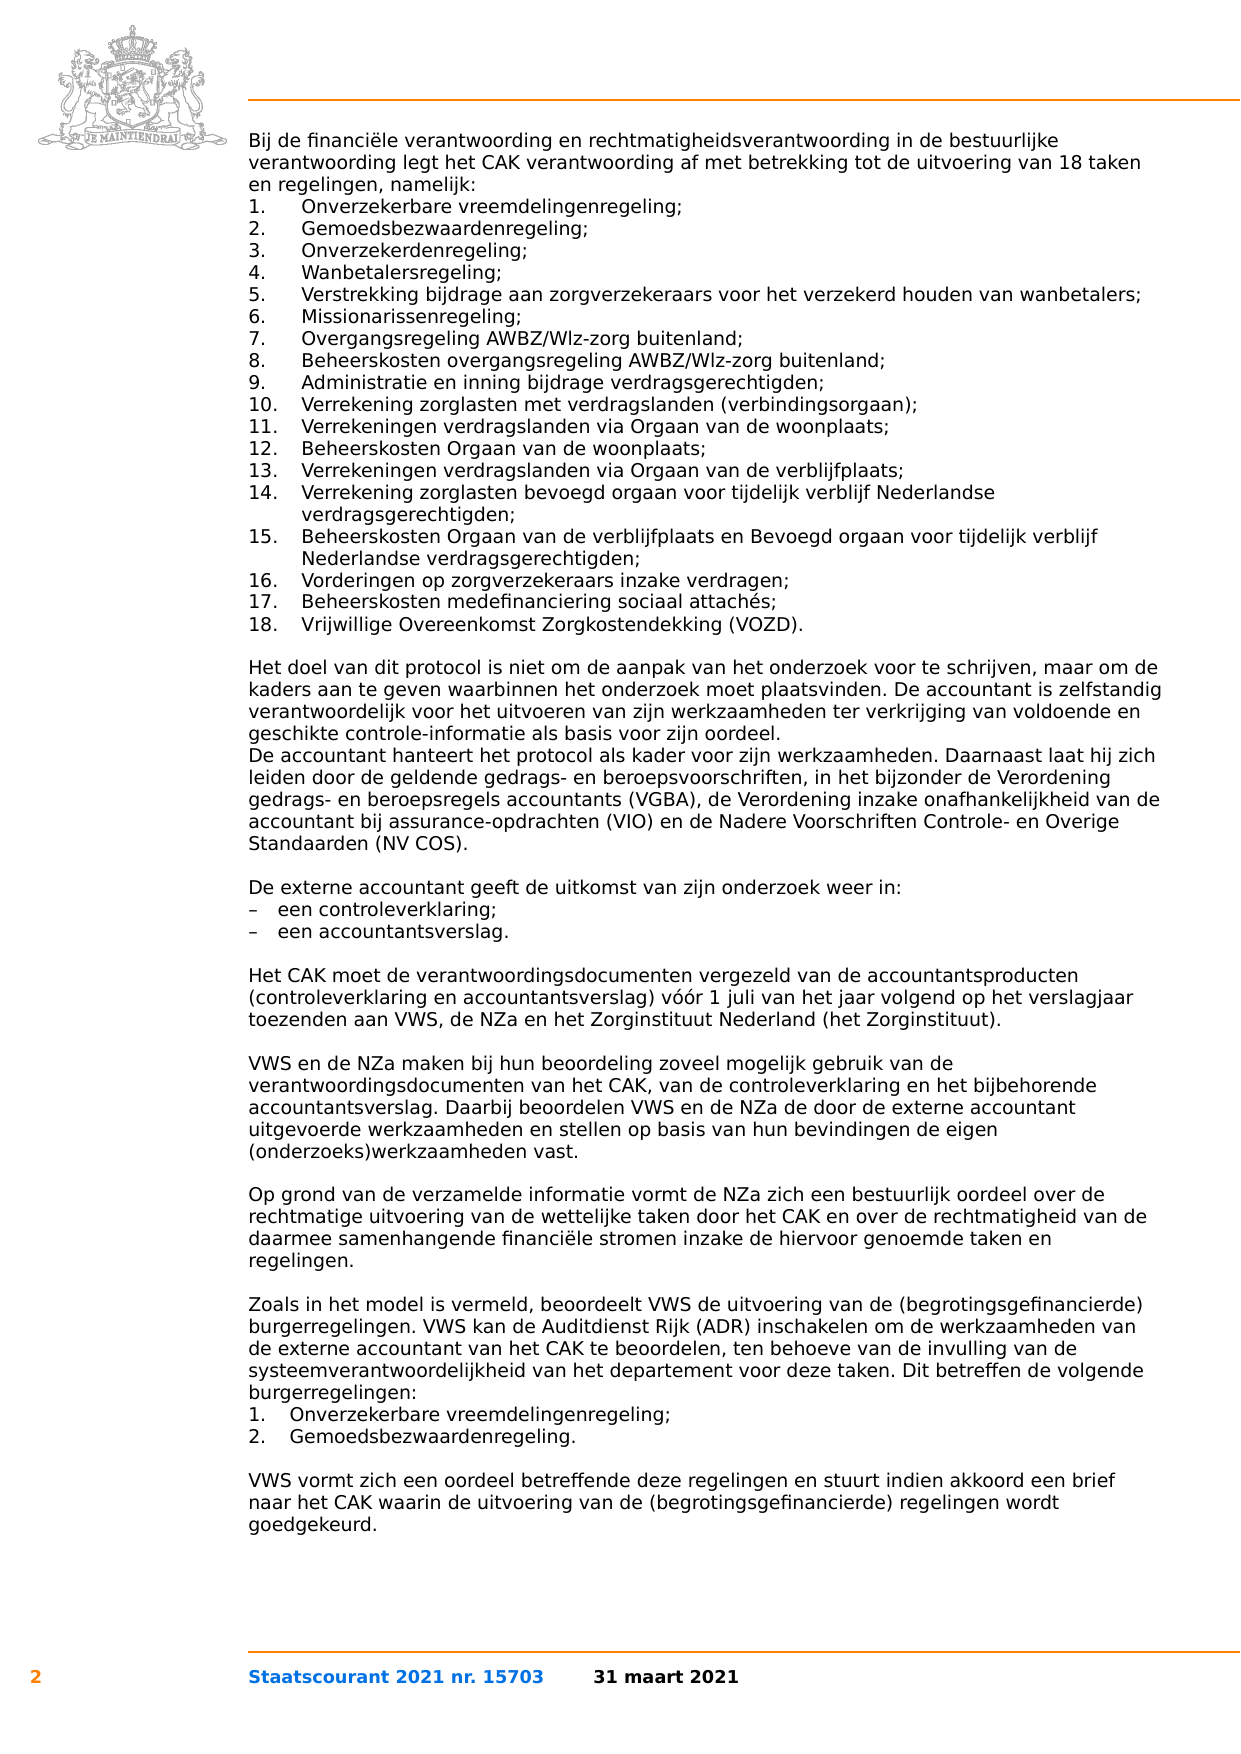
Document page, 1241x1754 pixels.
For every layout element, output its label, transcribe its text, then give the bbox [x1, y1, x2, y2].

text Het CAK moet de verantwoordingsdocumenten vergezeld van de accountantsproducten (controleverklaring en accountantsverslag) vóór 1 juli van het jaar volgend op het verslagjaar toezenden aan VWS, de NZa en het Zorginstituut Nederland (het Zorginstituut). [248, 965, 1163, 1031]
text Bij de financiële verantwoording en rechtmatigheidsverantwoording in de bestuurlijke verantwoording legt het CAK verantwoording af met betrekking tot de uitvoering van 18 taken en regelingen, namelijk: [248, 130, 1163, 196]
text Zoals in het model is vermeld, beoordeelt VWS de uitvoering van de (begrotingsgefinancierde) burgerregelingen. VWS kan de Auditdienst Rijk (ADR) inschakelen om de werkzaamheden van de externe accountant van het CAK te beoordelen, ten behoeve van de invulling van de systeemverantwoordelijkheid van het departement voor deze taken. Dit betreffen de volgende burgerregelingen: [248, 1294, 1163, 1404]
text VWS en de NZa maken bij hun beoordeling zoveel mogelijk gebruik van de verantwoordingsdocumenten van het CAK, van de controleverklaring en het bijbehorende accountantsverslag. Daarbij beoordelen VWS en de NZa de door de externe accountant uitgevoerde werkzaamheden en stellen op basis van hun bevindingen de eigen (onderzoeks)werkzaamheden vast. [248, 1053, 1163, 1162]
text 3. Onverzekerdenregeling; [248, 240, 1163, 262]
text De externe accountant geeft de uitkomst van zijn onderzoek weer in: [248, 877, 1163, 899]
text 1. Onverzekerbare vreemdelingenregeling; [248, 196, 1163, 218]
text 13. Verrekeningen verdragslanden via Orgaan van de verblijfplaats; [248, 459, 1163, 482]
text 5. Verstrekking bijdrage aan zorgverzekeraars voor het verzekerd houden van wanbetalers; [248, 284, 1163, 306]
text – een controleverklaring; [248, 899, 1163, 921]
text 6. Missionarissenregeling; [248, 306, 1163, 328]
text Het doel van dit protocol is niet om de aanpak van het onderzoek voor te schrijven, maar om de kaders aan te geven waarbinnen het onderzoek moet plaatsvinden. De accountant is zelfstandig verantwoordelijk voor het uitvoeren van zijn werkzaamheden ter verkrijging van voldoende en geschikte controle-informatie als basis voor zijn oordeel. [248, 657, 1163, 745]
text 11. Verrekeningen verdragslanden via Orgaan van de woonplaats; [248, 416, 1163, 438]
text – een accountantsverslag. [248, 921, 1163, 943]
text 14. Verrekening zorglasten bevoegd orgaan voor tijdelijk verblijf Nederlandse verdragsgerechtigden; [248, 482, 1163, 526]
text De accountant hanteert het protocol als kader voor zijn werkzaamheden. Daarnaast laat hij zich leiden door de geldende gedrags- en beroepsvoorschriften, in het bijzonder de Verordening gedrags- en beroepsregels accountants (VGBA), de Verordening inzake onafhankelijkheid van de accountant bij assurance-opdrachten (VIO) en de Nadere Voorschriften Controle- en Overige Standaarden (NV COS). [248, 745, 1163, 855]
text 18. Vrijwillige Overeenkomst Zorgkostendekking (VOZD). [248, 613, 1163, 635]
text Op grond van de verzamelde informatie vormt de NZa zich een bestuurlijk oordeel over de rechtmatige uitvoering van de wettelijke taken door het CAK en over de rechtmatigheid van de daarmee samenhangende financiële stromen inzake de hiervoor genoemde taken en regelingen. [248, 1184, 1163, 1272]
text 10. Verrekening zorglasten met verdragslanden (verbindingsorgaan); [248, 394, 1163, 416]
text 7. Overgangsregeling AWBZ/Wlz-zorg buitenland; [248, 328, 1163, 350]
text 2. Gemoedsbezwaardenregeling; [248, 218, 1163, 240]
text 8. Beheerskosten overgangsregeling AWBZ/Wlz-zorg buitenland; [248, 350, 1163, 372]
text 1. Onverzekerbare vreemdelingenregeling; [248, 1404, 1163, 1426]
text 17. Beheerskosten medefinanciering sociaal attachés; [248, 591, 1163, 613]
text 4. Wanbetalersregeling; [248, 262, 1163, 284]
picture [38, 25, 227, 150]
text 16. Vorderingen op zorgverzekeraars inzake verdragen; [248, 569, 1163, 591]
text 15. Beheerskosten Orgaan van de verblijfplaats en Bevoegd orgaan voor tijdelijk verblijf Nederlandse verdragsgerechtigden; [248, 526, 1163, 569]
text 9. Administratie en inning bijdrage verdragsgerechtigden; [248, 372, 1163, 394]
text 2. Gemoedsbezwaardenregeling. [248, 1426, 1163, 1448]
text VWS vormt zich een oordeel betreffende deze regelingen en stuurt indien akkoord een brief naar het CAK waarin de uitvoering van de (begrotingsgefinancierde) regelingen wordt goedgekeurd. [248, 1470, 1163, 1536]
text 12. Beheerskosten Orgaan van de woonplaats; [248, 438, 1163, 459]
